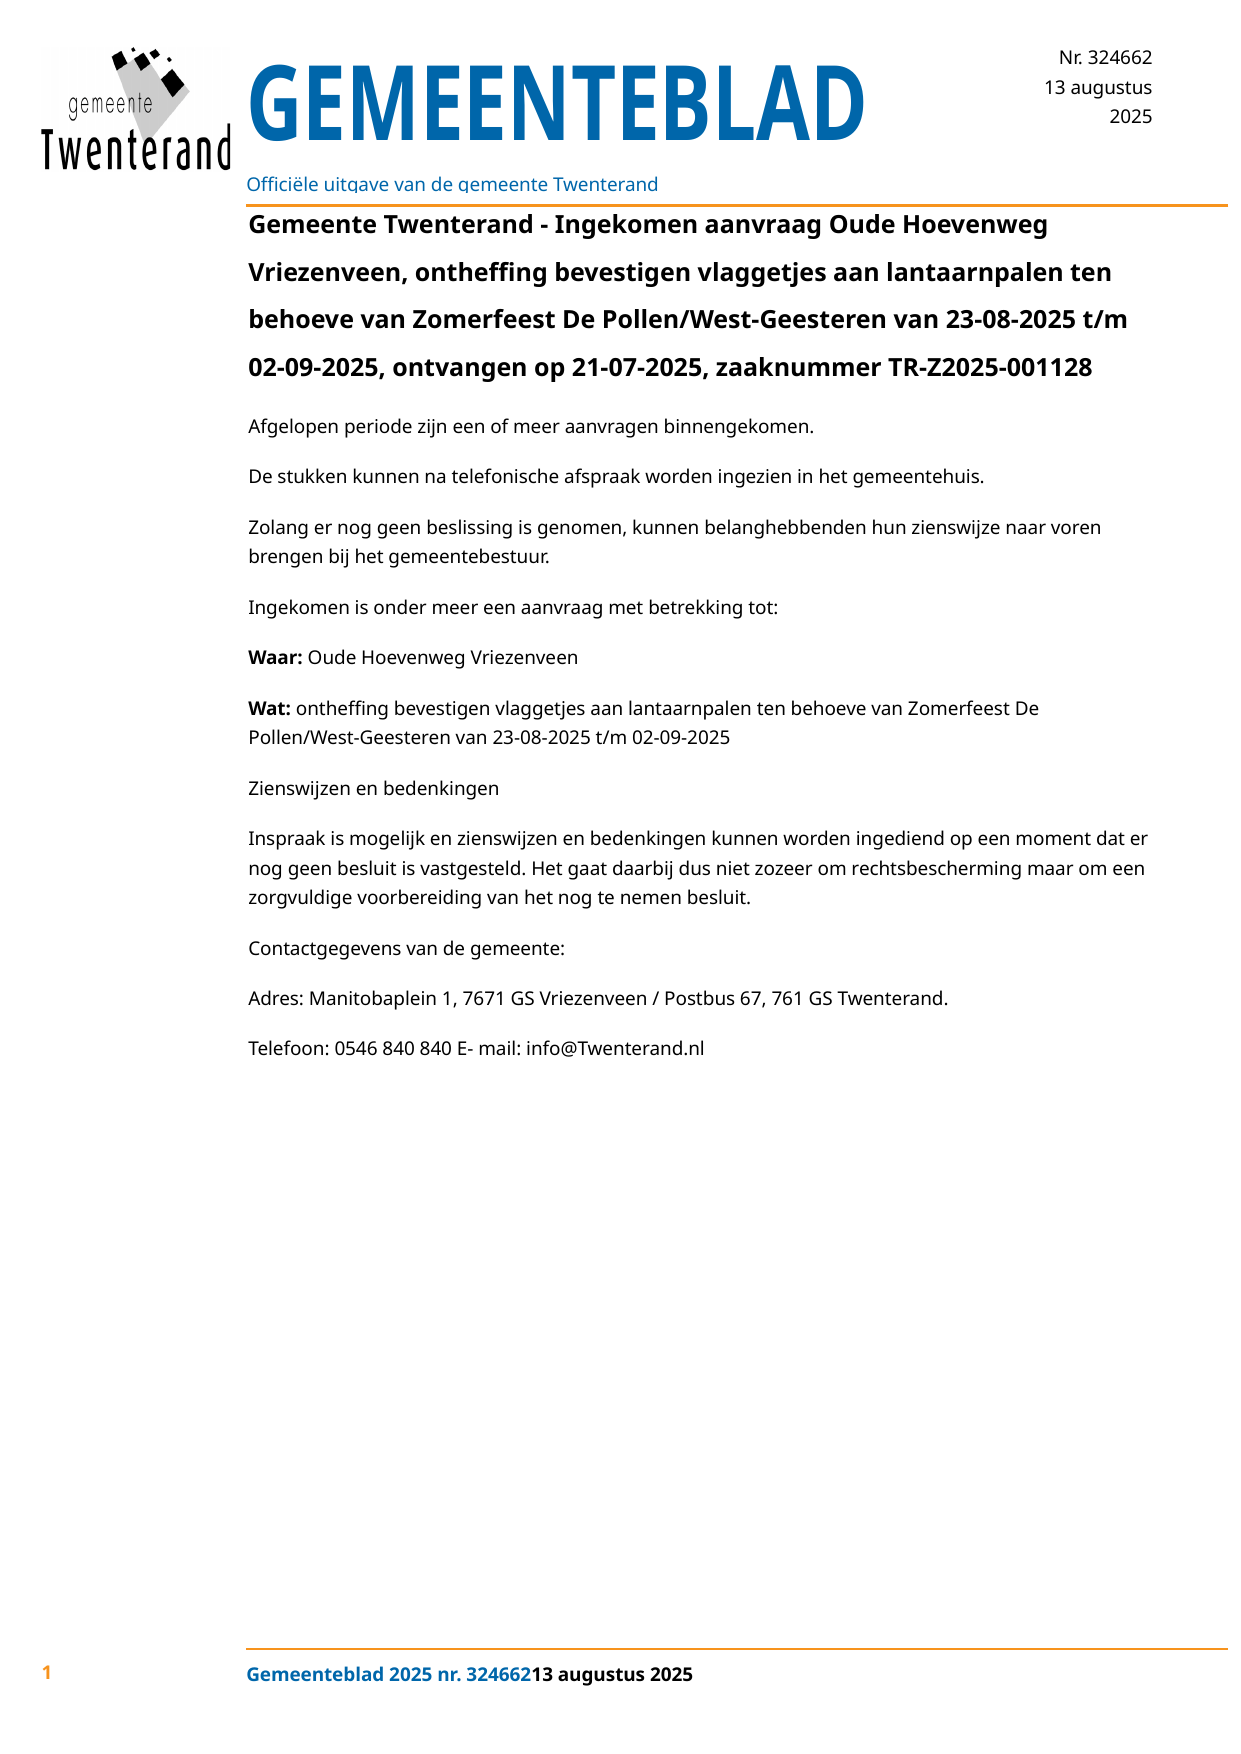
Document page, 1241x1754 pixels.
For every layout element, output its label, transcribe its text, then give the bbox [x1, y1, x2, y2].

text Gemeente Twenterand - Ingekomen aanvraag Oude Hoevenweg Vriezenveen, ontheffing bevestigen vlaggetjes aan lantaarnpalen ten behoeve van Zomerfeest De Pollen/West-Geesteren van 23-08-2025 t/m 02-09-2025, ontvangen op 21-07-2025, zaaknummer TR-Z2025-001128 [248, 207, 1152, 384]
text Waar: Oude Hoevenweg Vriezenveen [248, 644, 1152, 670]
picture [41, 47, 231, 172]
text De stukken kunnen na telefonische afspraak worden ingezien in het gemeentehuis. [248, 463, 1152, 489]
text Contactgegevens van de gemeente: [248, 935, 1152, 961]
text Adres: Manitobaplein 1, 7671 GS Vriezenveen / Postbus 67, 761 GS Twenterand. [248, 985, 1152, 1011]
text Zienswijzen en bedenkingen [248, 775, 1152, 801]
text Wat: ontheffing bevestigen vlaggetjes aan lantaarnpalen ten behoeve van Zomerfeest De Pollen/West-Geesteren van 23-08-2025 t/m 02-09-2025 [248, 695, 1152, 750]
text Afgelopen periode zijn een of meer aanvragen binnengekomen. [248, 413, 1152, 439]
text Telefoon: 0546 840 840 E- mail: info@Twenterand.nl [248, 1036, 1152, 1061]
text Ingekomen is onder meer een aanvraag met betrekking tot: [248, 594, 1152, 620]
text Zolang er nog geen beslissing is genomen, kunnen belanghebbenden hun zienswijze naar voren brengen bij het gemeentebestuur. [248, 514, 1152, 569]
text Inspraak is mogelijk en zienswijzen en bedenkingen kunnen worden ingediend op een moment dat er nog geen besluit is vastgesteld. Het gaat daarbij dus niet zozeer om rechtsbescherming maar om een zorgvuldige voorbereiding van het nog te nemen besluit. [248, 825, 1152, 910]
